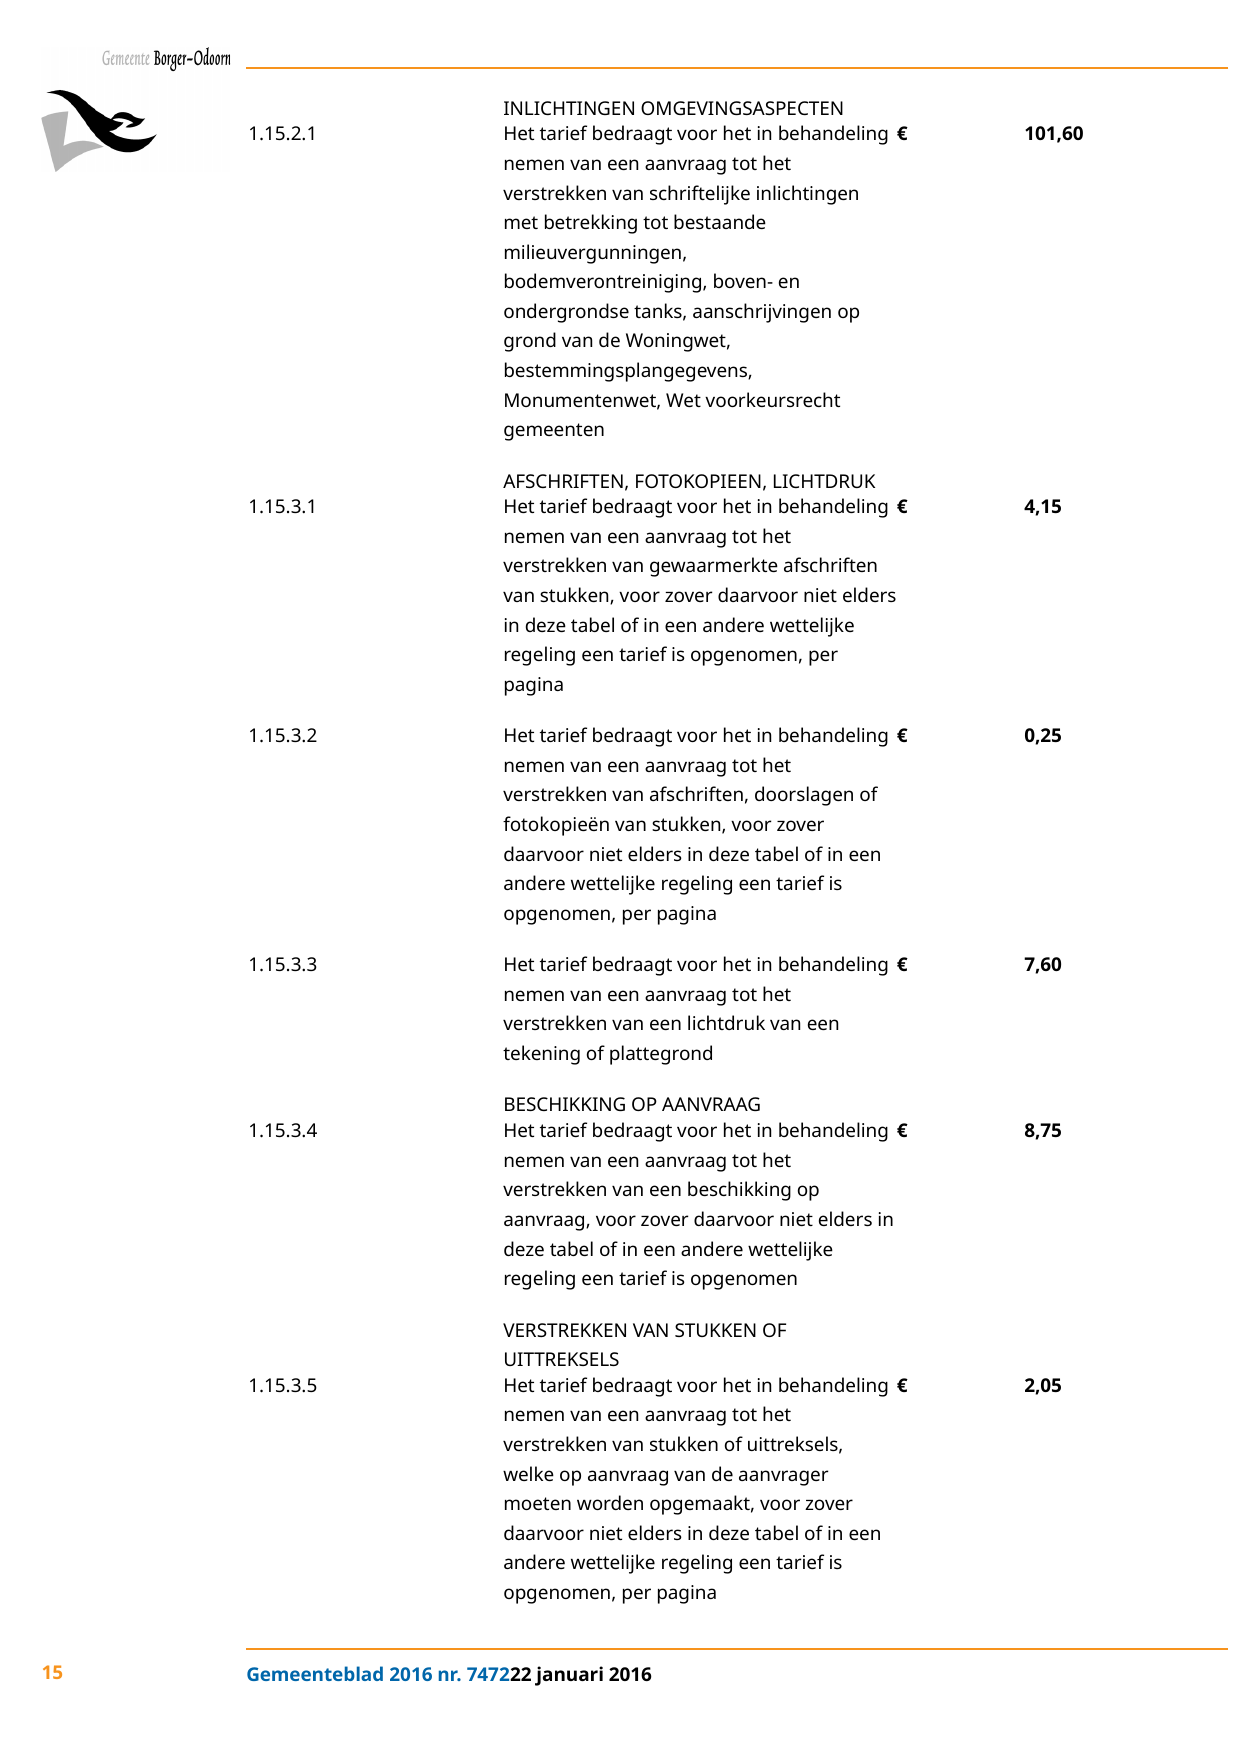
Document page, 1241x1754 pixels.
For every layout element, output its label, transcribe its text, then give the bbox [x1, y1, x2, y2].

table_cell [376, 468, 503, 493]
table_cell [376, 1317, 503, 1372]
table_cell 1.15.3.4 [248, 1118, 376, 1291]
table_cell [897, 1317, 1024, 1372]
table_cell [897, 442, 1024, 468]
table_cell € [897, 1118, 1024, 1291]
table_cell [503, 442, 897, 468]
table_cell Het tarief bedraagt voor het in behandeling nemen van een aanvraag tot het verstrekken van gewaarmerkte afschriften van stukken, voor zover daarvoor niet elders in deze tabel of in een andere wettelijke regeling een tarief is opgenomen, per pagina [503, 494, 897, 697]
table_cell Het tarief bedraagt voor het in behandeling nemen van een aanvraag tot het verstrekken van een beschikking op aanvraag, voor zover daarvoor niet elders in deze tabel of in een andere wettelijke regeling een tarief is opgenomen [503, 1118, 897, 1291]
table_cell 4,15 [1024, 494, 1152, 697]
table_cell [376, 1066, 503, 1092]
table_cell [376, 442, 503, 468]
table_cell 1.15.3.5 [248, 1372, 376, 1605]
table_cell [897, 1092, 1024, 1117]
table_cell [248, 1317, 376, 1372]
table_cell [248, 442, 376, 468]
table_cell [1024, 697, 1152, 722]
table_cell [897, 95, 1024, 121]
table_cell [376, 697, 503, 722]
table_cell 7,60 [1024, 951, 1152, 1066]
table_cell [376, 121, 503, 442]
table_cell [897, 697, 1024, 722]
table_cell [897, 1291, 1024, 1317]
table_cell [897, 468, 1024, 493]
table_cell Het tarief bedraagt voor het in behandeling nemen van een aanvraag tot het verstrekken van afschriften, doorslagen of fotokopieën van stukken, voor zover daarvoor niet elders in deze tabel of in een andere wettelijke regeling een tarief is opgenomen, per pagina [503, 723, 897, 926]
table_cell 2,05 [1024, 1372, 1152, 1605]
table_cell [1024, 926, 1152, 951]
table_cell VERSTREKKEN VAN STUKKEN OF UITTREKSELS [503, 1317, 897, 1372]
table_cell 1.15.3.2 [248, 723, 376, 926]
table_cell Het tarief bedraagt voor het in behandeling nemen van een aanvraag tot het verstrekken van schriftelijke inlichtingen met betrekking tot bestaande milieuvergunningen, bodemverontreiniging, boven- en ondergrondse tanks, aanschrijvingen op grond van de Woningwet, bestemmingsplangegevens, Monumentenwet, Wet voorkeursrecht gemeenten [503, 121, 897, 442]
table_cell [376, 1092, 503, 1117]
table_cell Het tarief bedraagt voor het in behandeling nemen van een aanvraag tot het verstrekken van stukken of uittreksels, welke op aanvraag van de aanvrager moeten worden opgemaakt, voor zover daarvoor niet elders in deze tabel of in een andere wettelijke regeling een tarief is opgenomen, per pagina [503, 1372, 897, 1605]
table_cell € [897, 1372, 1024, 1605]
table_cell [376, 95, 503, 121]
table_cell 1.15.2.1 [248, 121, 376, 442]
table_cell [1024, 468, 1152, 493]
table_cell [1024, 95, 1152, 121]
table_cell 1.15.3.3 [248, 951, 376, 1066]
table_cell [503, 1291, 897, 1317]
table_cell 1.15.3.1 [248, 494, 376, 697]
table_cell € [897, 494, 1024, 697]
table_cell [503, 697, 897, 722]
table_cell [376, 1291, 503, 1317]
table_cell 101,60 [1024, 121, 1152, 442]
table_cell € [897, 723, 1024, 926]
table_cell [897, 1066, 1024, 1092]
table_cell [376, 1118, 503, 1291]
table_cell 8,75 [1024, 1118, 1152, 1291]
table_cell [1024, 1066, 1152, 1092]
table_cell € [897, 121, 1024, 442]
table_cell [503, 1066, 897, 1092]
table_cell [248, 1291, 376, 1317]
table_cell [376, 1372, 503, 1605]
table_cell BESCHIKKING OP AANVRAAG [503, 1092, 897, 1117]
table_cell Het tarief bedraagt voor het in behandeling nemen van een aanvraag tot het verstrekken van een lichtdruk van een tekening of plattegrond [503, 951, 897, 1066]
table_cell INLICHTINGEN OMGEVINGSASPECTEN [503, 95, 897, 121]
table_cell 0,25 [1024, 723, 1152, 926]
table_cell [248, 1092, 376, 1117]
picture [41, 47, 231, 172]
table_cell [1024, 1291, 1152, 1317]
table_cell [376, 494, 503, 697]
table_cell [1024, 1317, 1152, 1372]
table_cell [503, 926, 897, 951]
table_cell [1024, 1092, 1152, 1117]
table_cell AFSCHRIFTEN, FOTOKOPIEEN, LICHTDRUK [503, 468, 897, 493]
table_cell € [897, 951, 1024, 1066]
table_cell [376, 723, 503, 926]
table_cell [1024, 442, 1152, 468]
table_cell [376, 951, 503, 1066]
table_cell [248, 926, 376, 951]
table_cell [248, 697, 376, 722]
table_cell [897, 926, 1024, 951]
table_cell [248, 1066, 376, 1092]
table_cell [248, 95, 376, 121]
table_cell [376, 926, 503, 951]
table_cell [248, 468, 376, 493]
